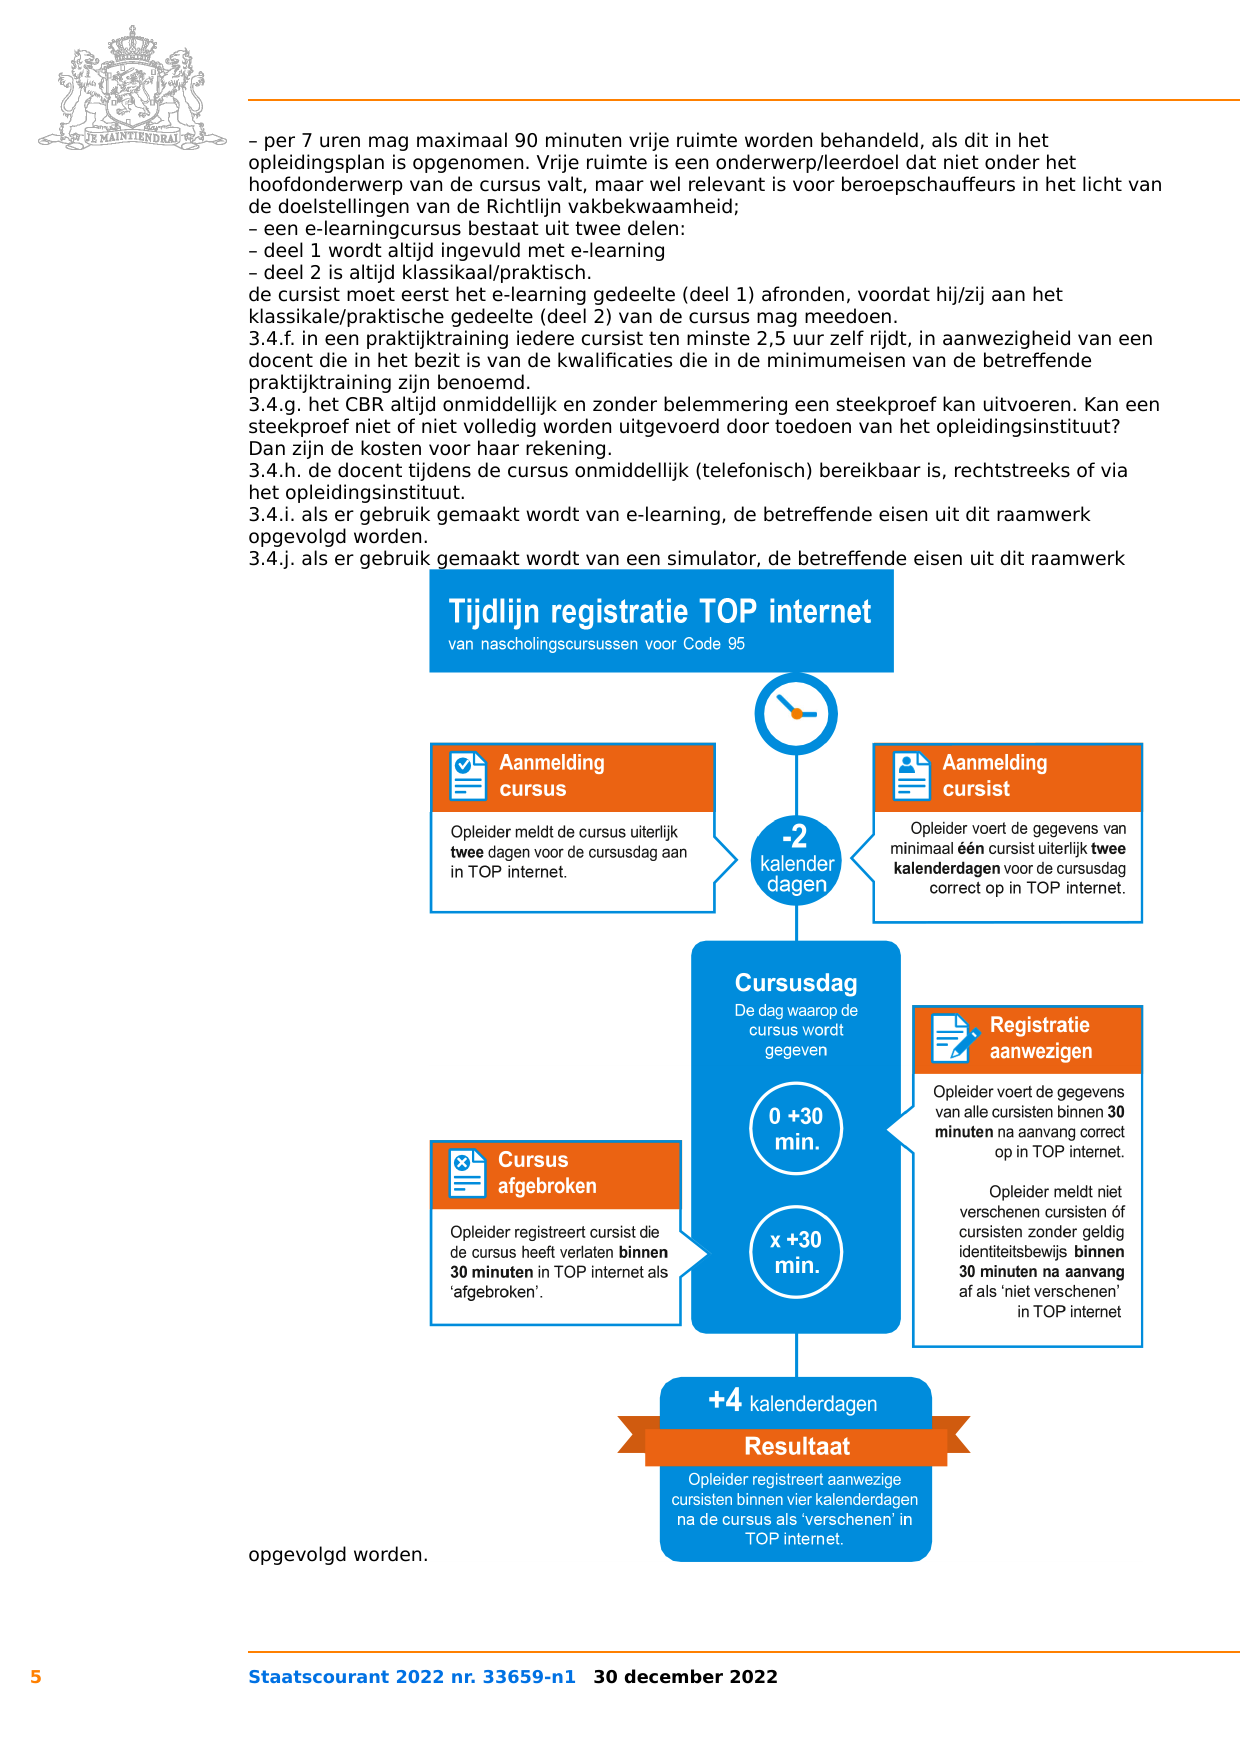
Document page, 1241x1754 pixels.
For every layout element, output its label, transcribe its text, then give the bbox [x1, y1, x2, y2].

picture [38, 25, 227, 150]
text de cursist moet eerst het e-learning gedeelte (deel 1) afronden, voordat hij/zij aan het klassikale/praktische gedeelte (deel 2) van de cursus mag meedoen. [248, 284, 1163, 328]
text 3.4.i. als er gebruik gemaakt wordt van e-learning, de betreffende eisen uit dit raamwerk opgevolgd worden. [248, 503, 1163, 547]
text 3.4.g. het CBR altijd onmiddellijk en zonder belemmering een steekproef kan uitvoeren. Kan een steekproef niet of niet volledig worden uitgevoerd door toedoen van het opleidingsinstituut? Dan zijn de kosten voor haar rekening. [248, 394, 1163, 459]
text 3.4.f. in een praktijktraining iedere cursist ten minste 2,5 uur zelf rijdt, in aanwezigheid van een docent die in het bezit is van de kwalificaties die in de minimumeisen van de betreffende praktijktraining zijn benoemd. [248, 328, 1163, 394]
text – een e-learningcursus bestaat uit twee delen: [248, 218, 1163, 240]
text – per 7 uren mag maximaal 90 minuten vrije ruimte worden behandeld, als dit in het opleidingsplan is opgenomen. Vrije ruimte is een onderwerp/leerdoel dat niet onder het hoofdonderwerp van de cursus valt, maar wel relevant is voor beroepschauffeurs in het licht van de doelstellingen van de Richtlijn vakbekwaamheid; [248, 130, 1163, 218]
text 3.4.j. als er gebruik gemaakt wordt van een simulator, de betreffende eisen uit dit raamwerk opgevolgd worden. [248, 547, 1163, 1566]
picture [428, 569, 1144, 1562]
text – deel 1 wordt altijd ingevuld met e-learning [248, 240, 1163, 262]
text – deel 2 is altijd klassikaal/praktisch. [248, 262, 1163, 284]
text 3.4.h. de docent tijdens de cursus onmiddellijk (telefonisch) bereikbaar is, rechtstreeks of via het opleidingsinstituut. [248, 459, 1163, 503]
